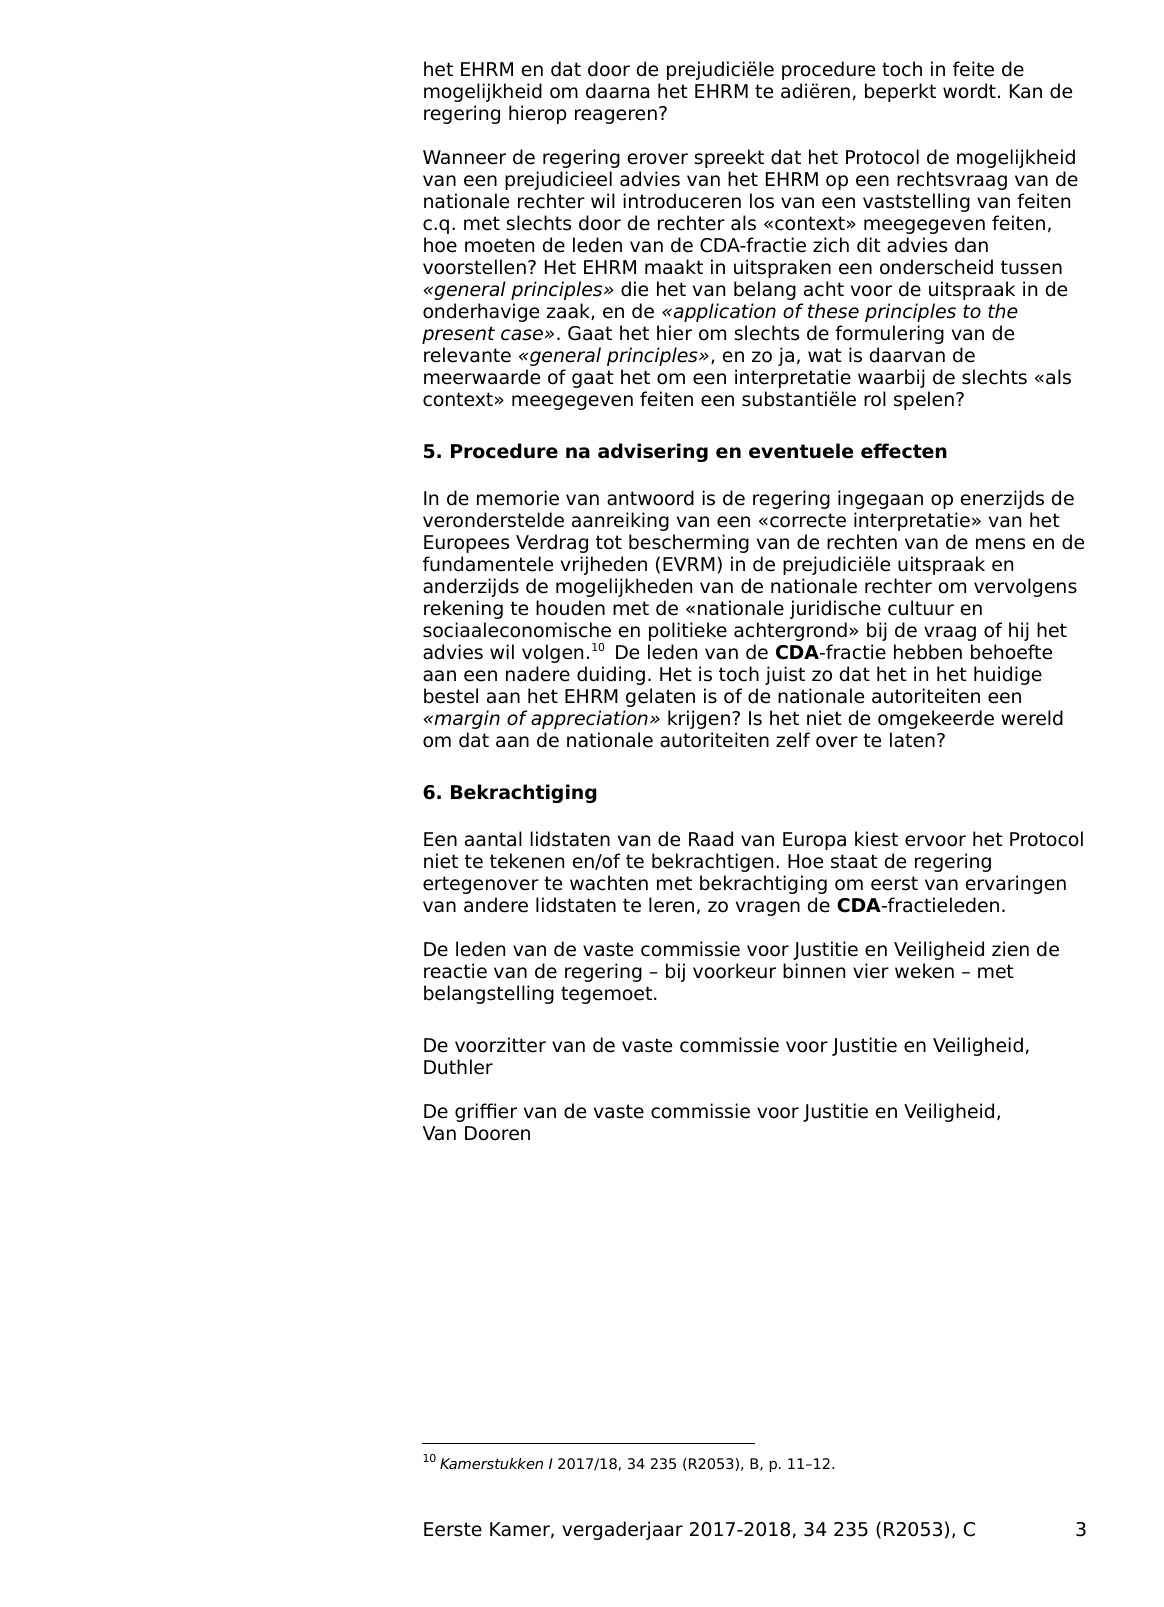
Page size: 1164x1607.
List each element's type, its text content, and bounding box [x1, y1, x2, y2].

text Een aantal lidstaten van de Raad van Europa kiest ervoor het Protocol niet te tekenen en/of te bekrachtigen. Hoe staat de regering ertegenover te wachten met bekrachtiging om eerst van ervaringen van andere lidstaten te leren, zo vragen de CDA-fractieleden. [422, 829, 1087, 917]
text het EHRM en dat door de prejudiciële procedure toch in feite de mogelijkheid om daarna het EHRM te adiëren, beperkt wordt. Kan de regering hierop reageren? [422, 59, 1087, 125]
subtitle 5. Procedure na advisering en eventuele effecten [422, 441, 1087, 463]
text De voorzitter van de vaste commissie voor Justitie en Veiligheid, Duthler [422, 1035, 1087, 1079]
text De leden van de vaste commissie voor Justitie en Veiligheid zien de reactie van de regering – bij voorkeur binnen vier weken – met belangstelling tegemoet. [422, 939, 1087, 1005]
subtitle 6. Bekrachtiging [422, 782, 1087, 804]
text Wanneer de regering erover spreekt dat het Protocol de mogelijkheid van een prejudicieel advies van het EHRM op een rechtsvraag van de nationale rechter wil introduceren los van een vaststelling van feiten c.q. met slechts door de rechter als «context» meegegeven feiten, hoe moeten de leden van de CDA-fractie zich dit advies dan voorstellen? Het EHRM maakt in uitspraken een onderscheid tussen «general principles» die het van belang acht voor de uitspraak in de onderhavige zaak, en de «application of these principles to the present case». Gaat het hier om slechts de formulering van de relevante «general principles», en zo ja, wat is daarvan de meerwaarde of gaat het om een interpretatie waarbij de slechts «als context» meegegeven feiten een substantiële rol spelen? [422, 147, 1087, 411]
text De griffier van de vaste commissie voor Justitie en Veiligheid, Van Dooren [422, 1101, 1087, 1145]
text Kamerstukken I 2017/18, 34 235 (R2053), B, p. 11–12. [422, 1452, 1087, 1474]
text In de memorie van antwoord is de regering ingegaan op enerzijds de veronderstelde aanreiking van een «correcte interpretatie» van het Europees Verdrag tot bescherming van de rechten van de mens en de fundamentele vrijheden (EVRM) in de prejudiciële uitspraak en anderzijds de mogelijkheden van de nationale rechter om vervolgens rekening te houden met de «nationale juridische cultuur en sociaaleconomische en politieke achtergrond» bij de vraag of hij het advies wil volgen. De leden van de CDA-fractie hebben behoefte aan een nadere duiding. Het is toch juist zo dat het in het huidige bestel aan het EHRM gelaten is of de nationale autoriteiten een «margin of appreciation» krijgen? Is het niet de omgekeerde wereld om dat aan de nationale autoriteiten zelf over te laten? [422, 488, 1087, 752]
